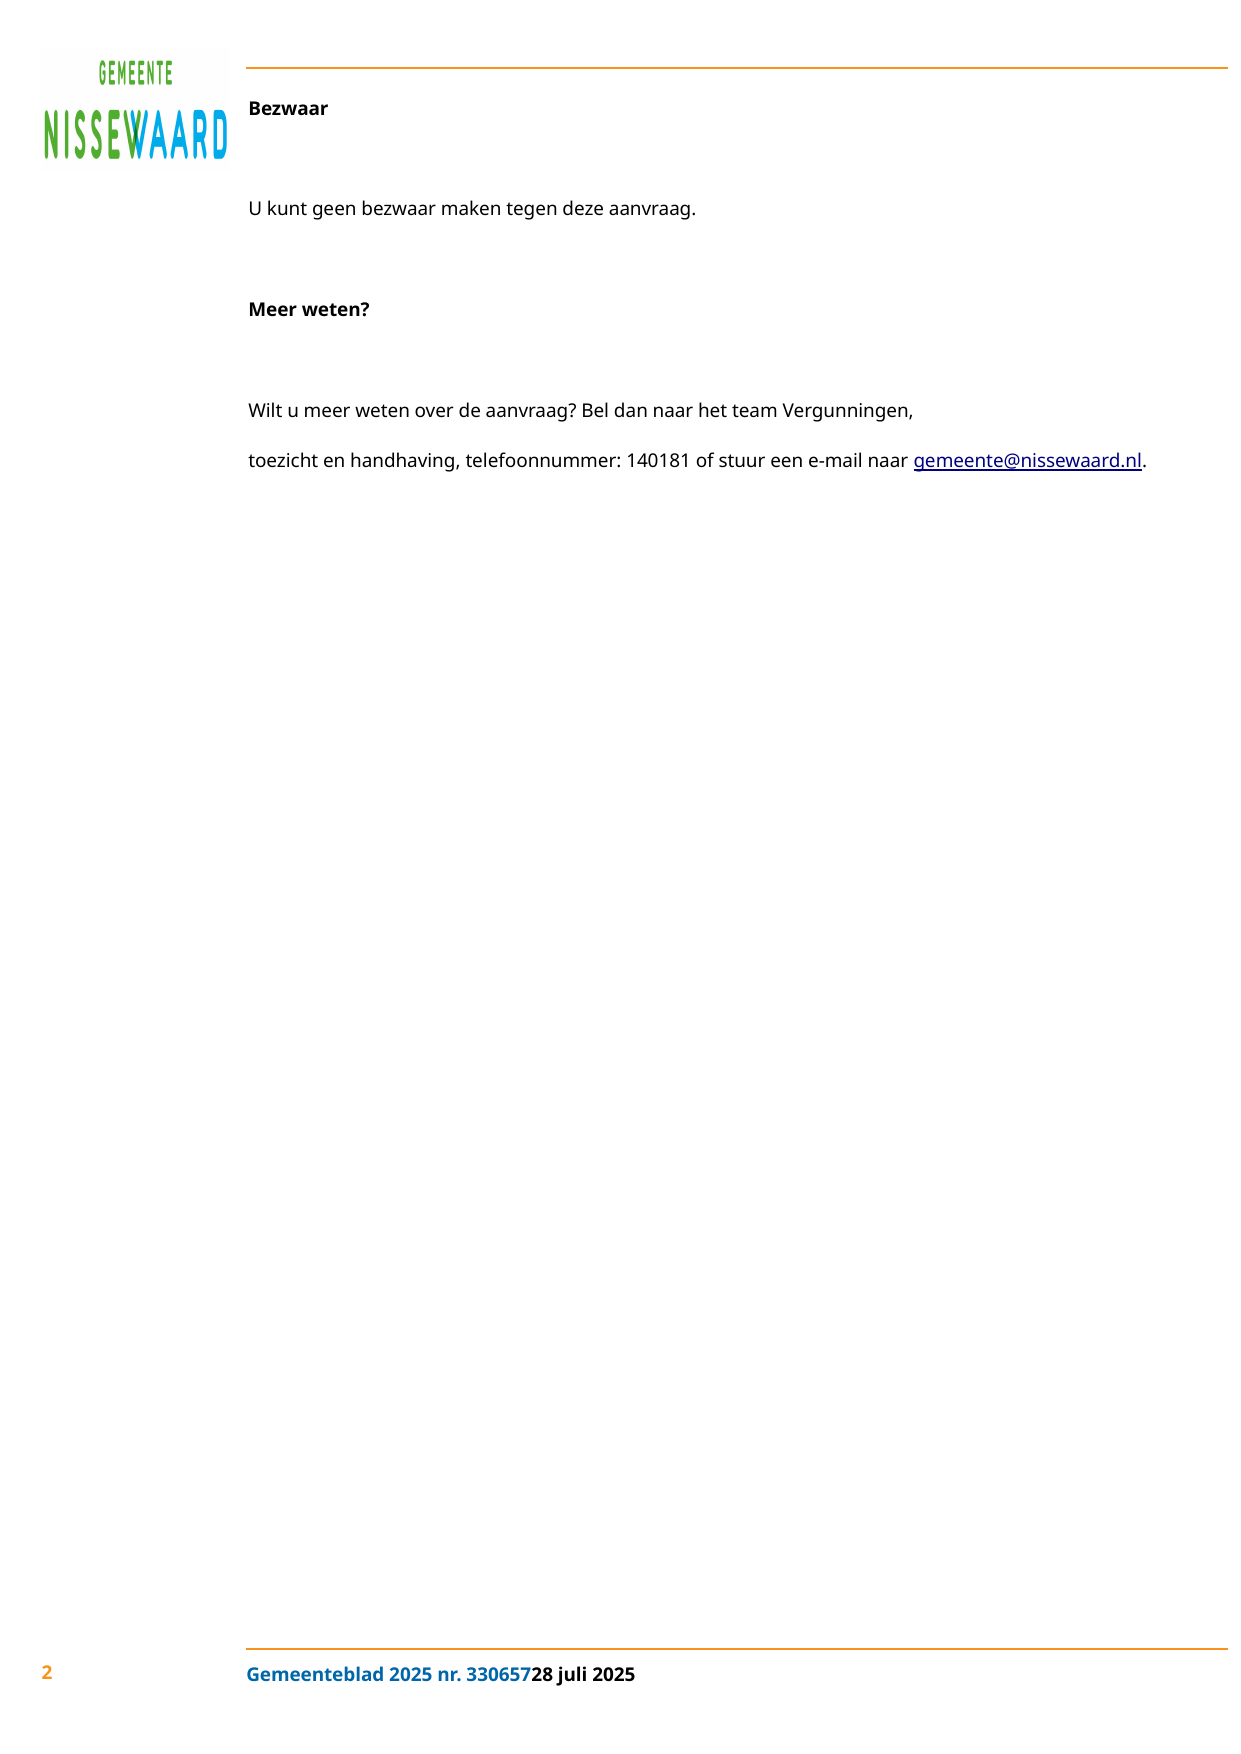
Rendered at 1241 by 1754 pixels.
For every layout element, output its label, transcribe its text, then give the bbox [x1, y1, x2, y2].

picture [41, 47, 231, 172]
text U kunt geen bezwaar maken tegen deze aanvraag. [248, 196, 1152, 221]
text Wilt u meer weten over de aanvraag? Bel dan naar het team Vergunningen, [248, 397, 1152, 423]
text Meer weten? [248, 296, 1152, 322]
text Bezwaar [248, 95, 1152, 121]
text toezicht en handhaving, telefoonnummer: 140181 of stuur een e-mail naar gemeente@nissewaard.nl. [248, 448, 1152, 473]
